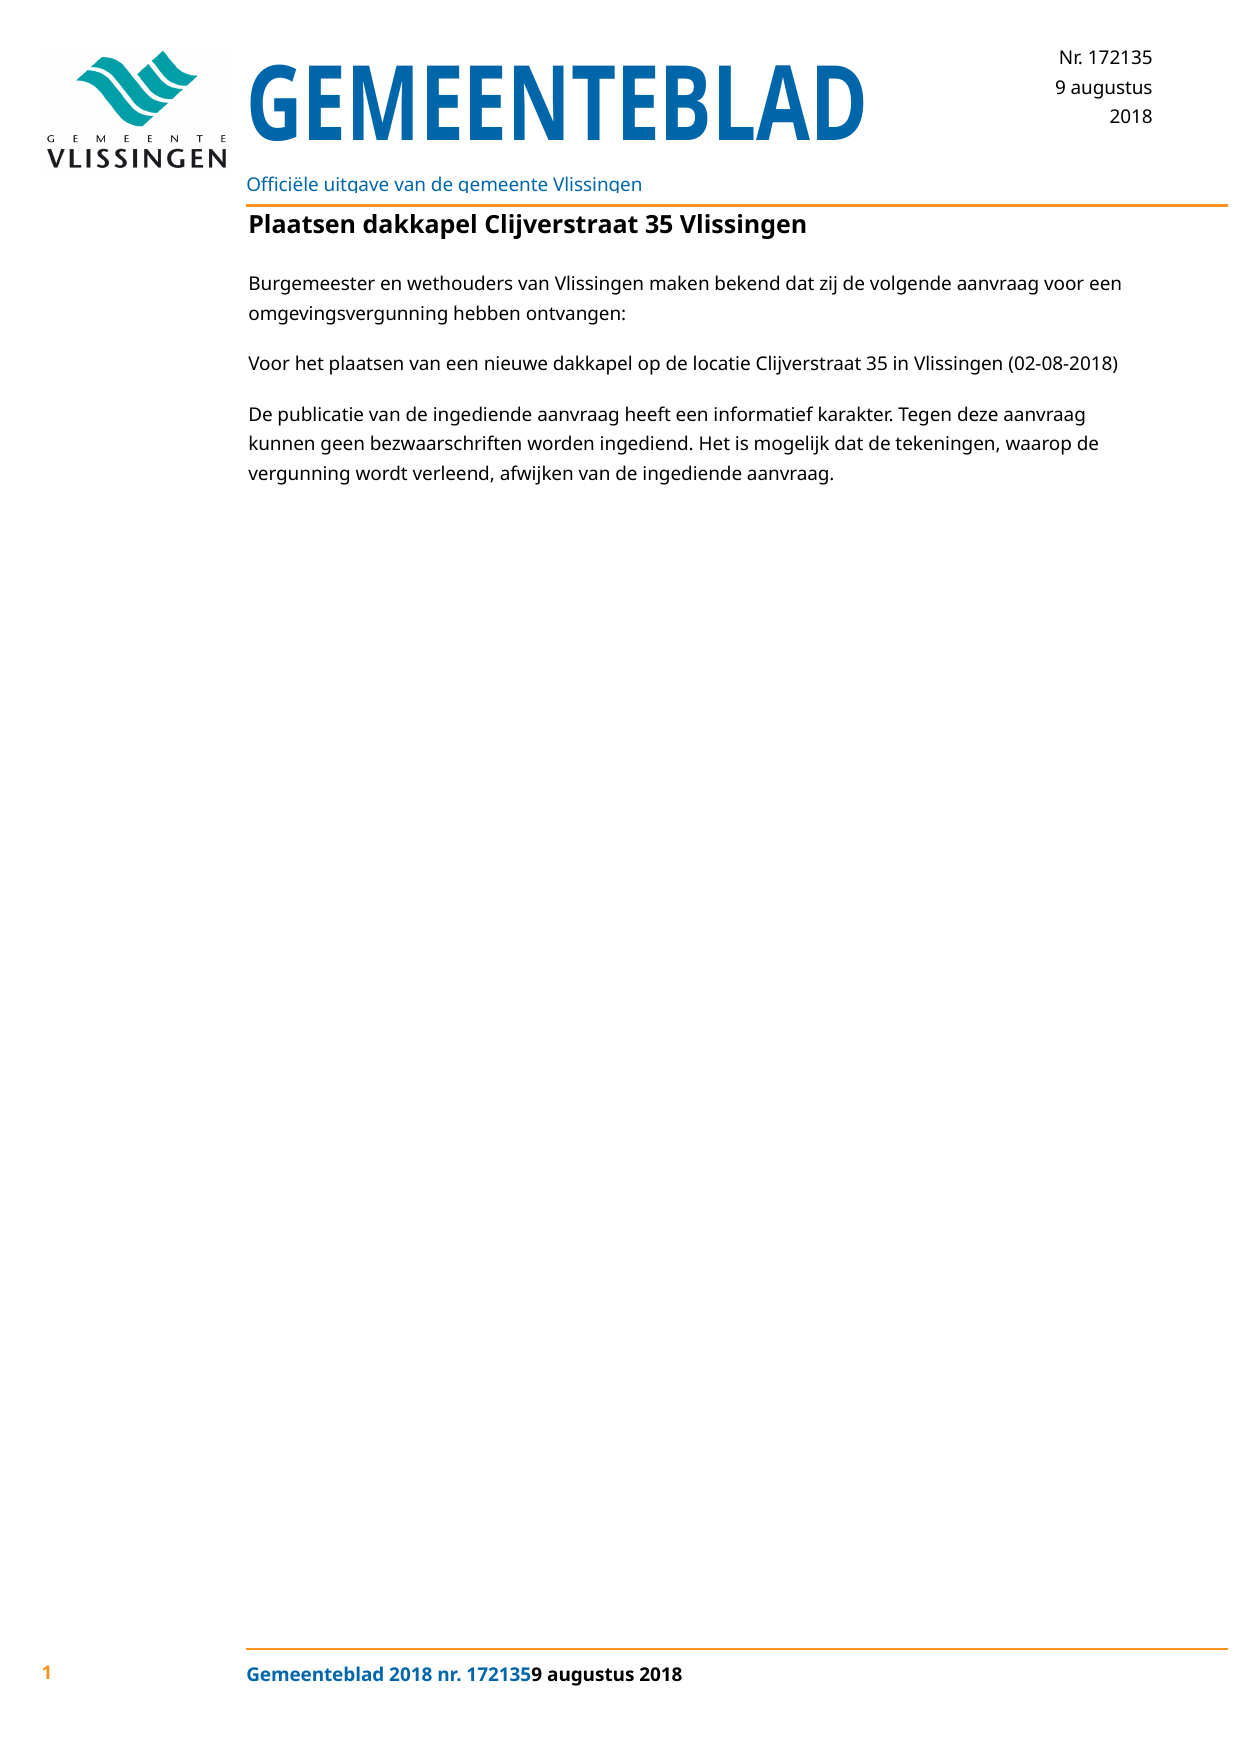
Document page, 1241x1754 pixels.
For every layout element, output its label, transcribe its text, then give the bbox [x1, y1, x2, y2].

picture [41, 47, 231, 172]
text Plaatsen dakkapel Clijverstraat 35 Vlissingen [248, 207, 1152, 241]
text Voor het plaatsen van een nieuwe dakkapel op de locatie Clijverstraat 35 in Vlissingen (02-08-2018) [248, 350, 1152, 376]
text De publicatie van de ingediende aanvraag heeft een informatief karakter. Tegen deze aanvraag kunnen geen bezwaarschriften worden ingediend. Het is mogelijk dat de tekeningen, waarop de vergunning wordt verleend, afwijken van de ingediende aanvraag. [248, 401, 1152, 486]
text Burgemeester en wethouders van Vlissingen maken bekend dat zij de volgende aanvraag voor een omgevingsvergunning hebben ontvangen: [248, 270, 1152, 326]
